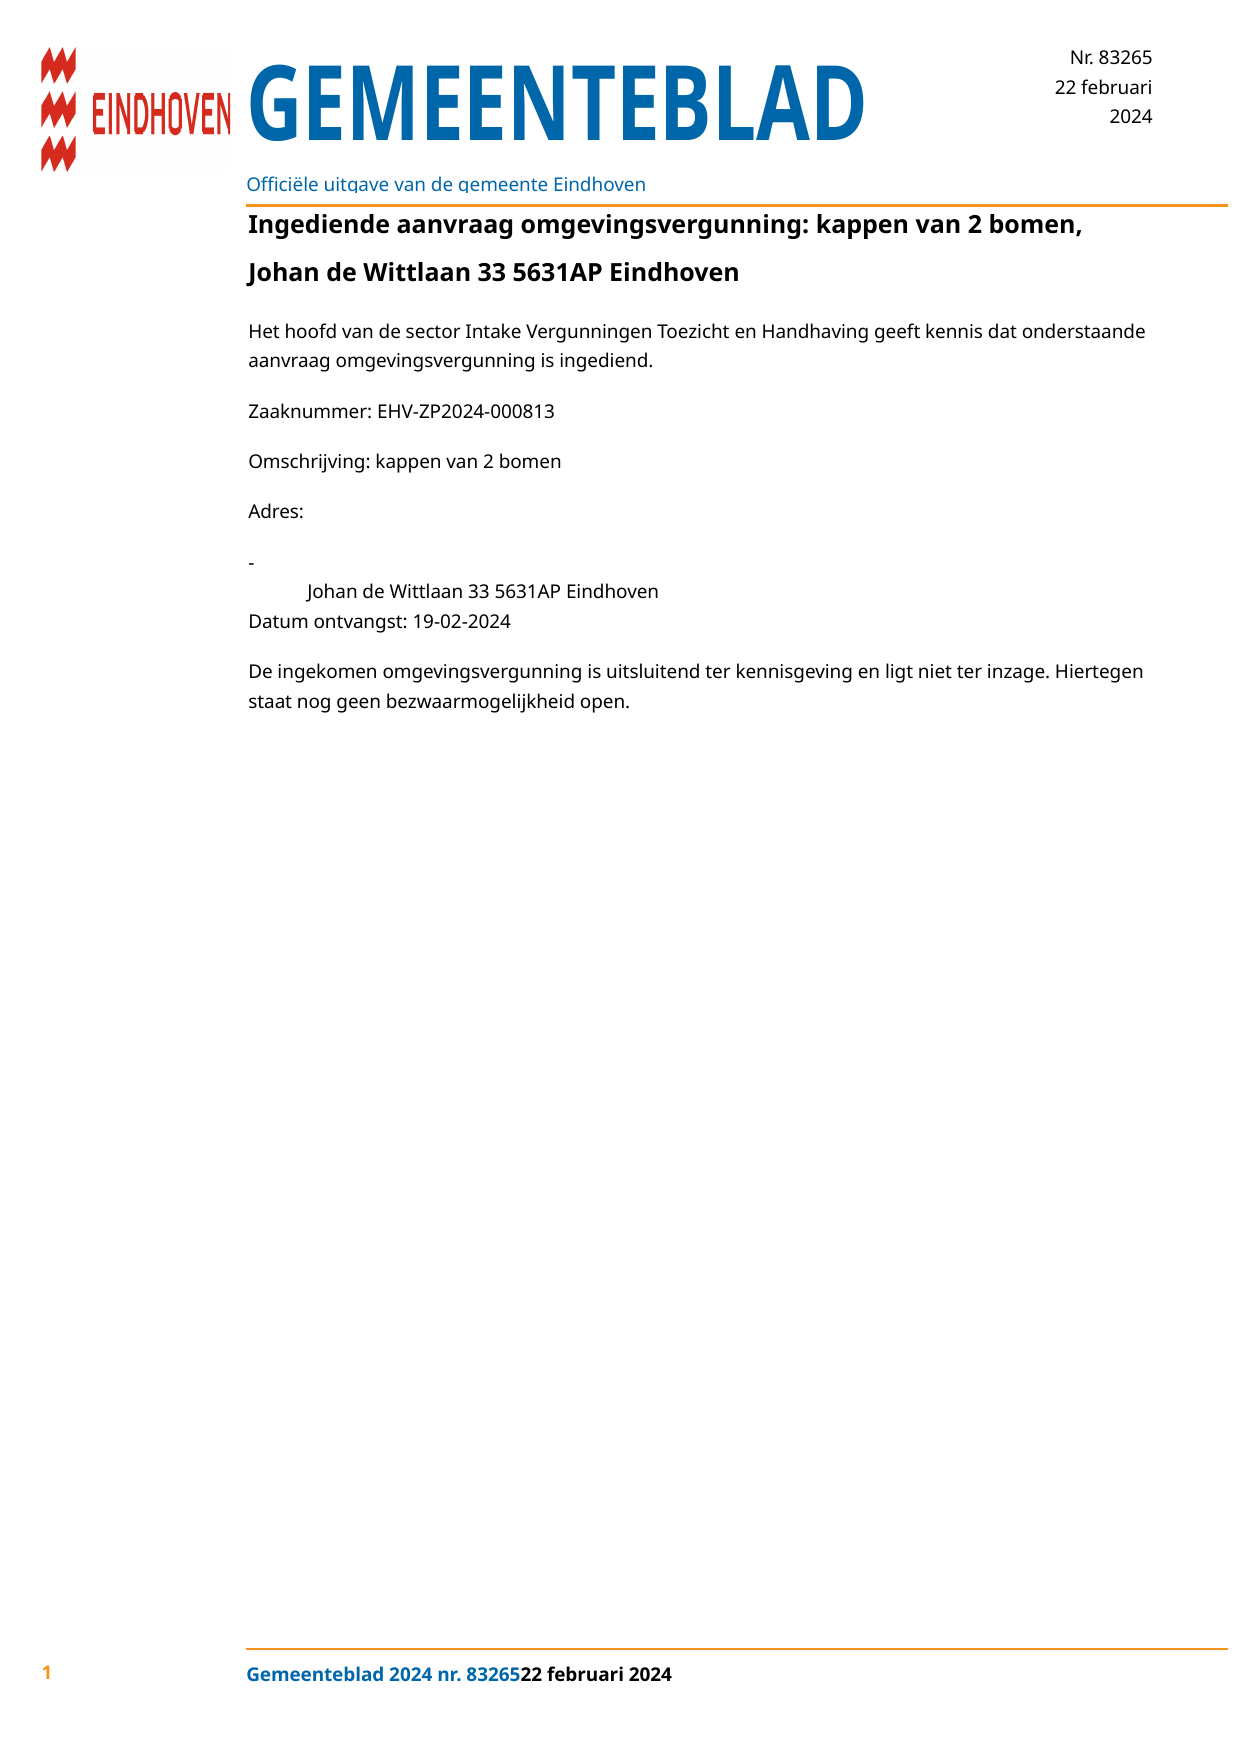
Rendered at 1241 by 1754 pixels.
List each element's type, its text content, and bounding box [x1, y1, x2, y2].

text Zaaknummer: EHV-ZP2024-000813 [248, 398, 1152, 424]
text Het hoofd van de sector Intake Vergunningen Toezicht en Handhaving geeft kennis dat onderstaande aanvraag omgevingsvergunning is ingediend. [248, 318, 1152, 373]
text Adres: [248, 499, 1152, 524]
text Datum ontvangst: 19-02-2024 [248, 608, 1152, 634]
list Johan de Wittlaan 33 5631AP Eindhoven [248, 579, 1152, 604]
text De ingekomen omgevingsvergunning is uitsluitend ter kennisgeving en ligt niet ter inzage. Hiertegen staat nog geen bezwaarmogelijkheid open. [248, 659, 1152, 714]
picture [41, 47, 231, 172]
text Omschrijving: kappen van 2 bomen [248, 448, 1152, 474]
text Ingediende aanvraag omgevingsvergunning: kappen van 2 bomen, Johan de Wittlaan 33 5631AP Eindhoven [248, 207, 1152, 288]
